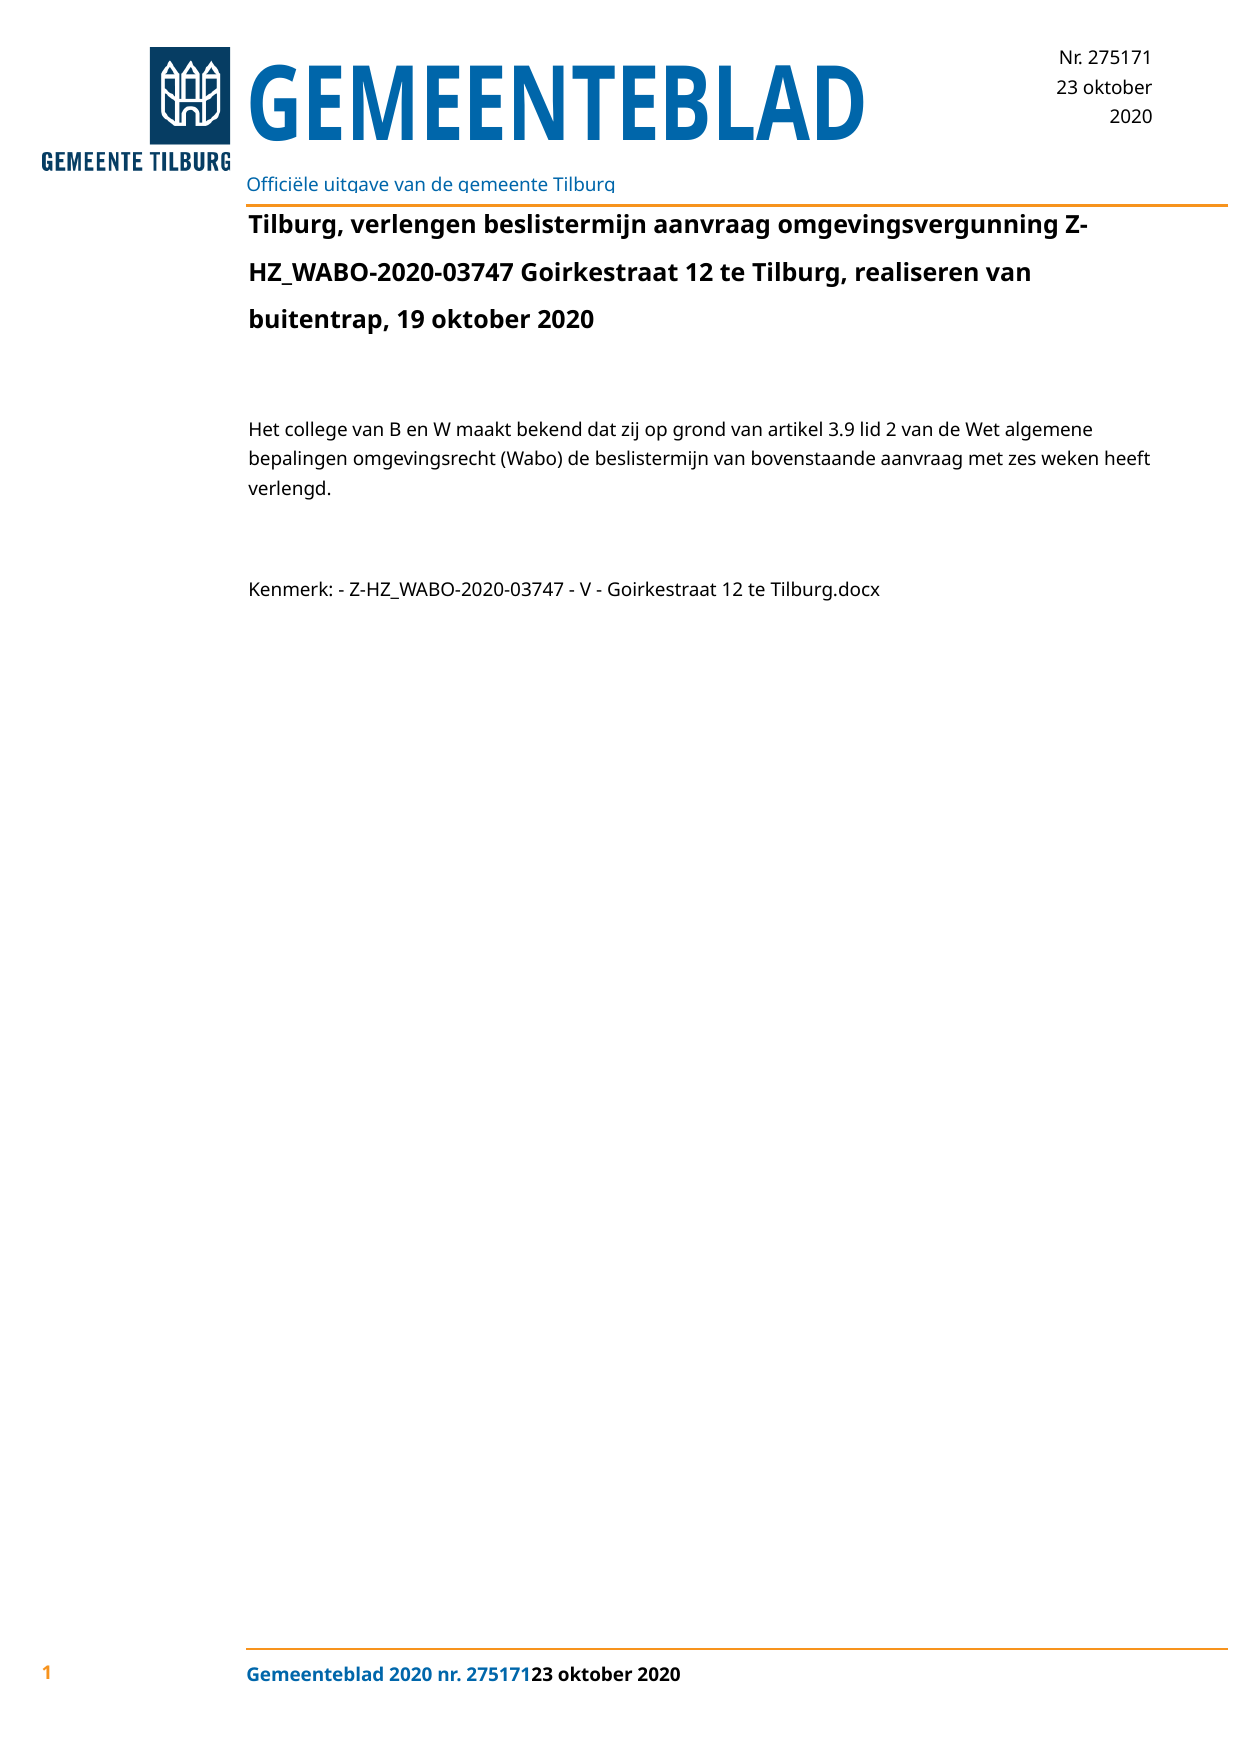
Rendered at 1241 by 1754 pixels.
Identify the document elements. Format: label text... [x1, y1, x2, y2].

text Kenmerk: - Z-HZ_WABO-2020-03747 - V - Goirkestraat 12 te Tilburg.docx [248, 576, 1152, 602]
text Tilburg, verlengen beslistermijn aanvraag omgevingsvergunning Z-HZ_WABO-2020-03747 Goirkestraat 12 te Tilburg, realiseren van buitentrap, 19 oktober 2020 [248, 207, 1152, 336]
text Het college van B en W maakt bekend dat zij op grond van artikel 3.9 lid 2 van de Wet algemene bepalingen omgevingsrecht (Wabo) de beslistermijn van bovenstaande aanvraag met zes weken heeft verlengd. [248, 416, 1152, 501]
picture [41, 47, 231, 172]
